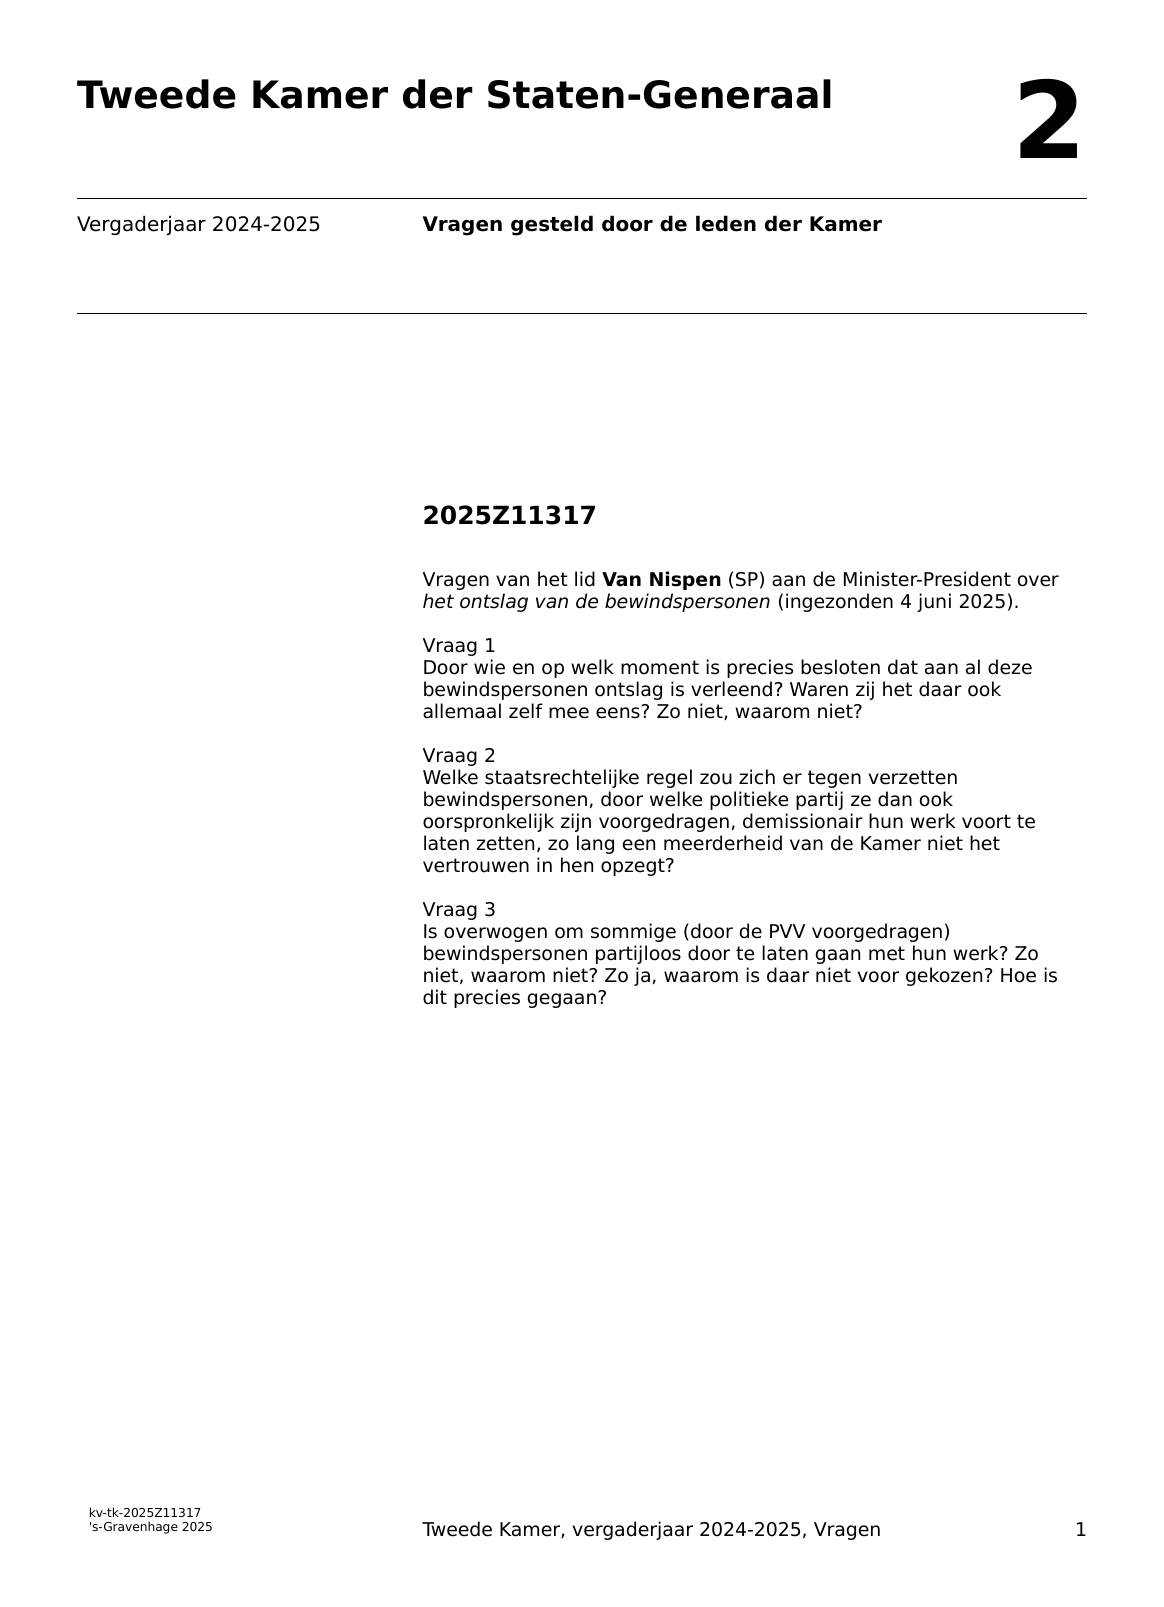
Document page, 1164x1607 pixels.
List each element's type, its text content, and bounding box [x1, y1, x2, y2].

text 2025Z11317 [422, 501, 1087, 531]
table_cell Vergaderjaar 2024-2025 [77, 199, 422, 313]
text Door wie en op welk moment is precies besloten dat aan al deze bewindspersonen ontslag is verleend? Waren zij het daar ook allemaal zelf mee eens? Zo niet, waarom niet? [422, 657, 1087, 723]
text Vraag 1 [422, 635, 1087, 657]
text Vragen van het lid Van Nispen (SP) aan de Minister-President over het ontslag van de bewindspersonen (ingezonden 4 juni 2025). [422, 569, 1087, 613]
table_header Tweede Kamer der Staten-Generaal [77, 59, 886, 198]
table_cell Vragen gesteld door de leden der Kamer [422, 199, 1087, 313]
text Vraag 3 [422, 899, 1087, 921]
text Welke staatsrechtelijke regel zou zich er tegen verzetten bewindspersonen, door welke politieke partij ze dan ook oorspronkelijk zijn voorgedragen, demissionair hun werk voort te laten zetten, zo lang een meerderheid van de Kamer niet het vertrouwen in hen opzegt? [422, 767, 1087, 877]
text kv-tk-2025Z11317 [88, 1506, 323, 1520]
text Vraag 2 [422, 745, 1087, 767]
text Is overwogen om sommige (door de PVV voorgedragen) bewindspersonen partijloos door te laten gaan met hun werk? Zo niet, waarom niet? Zo ja, waarom is daar niet voor gekozen? Hoe is dit precies gegaan? [422, 921, 1087, 1009]
text 's-Gravenhage 2025 [88, 1520, 323, 1534]
table_header 2 [886, 59, 1087, 198]
